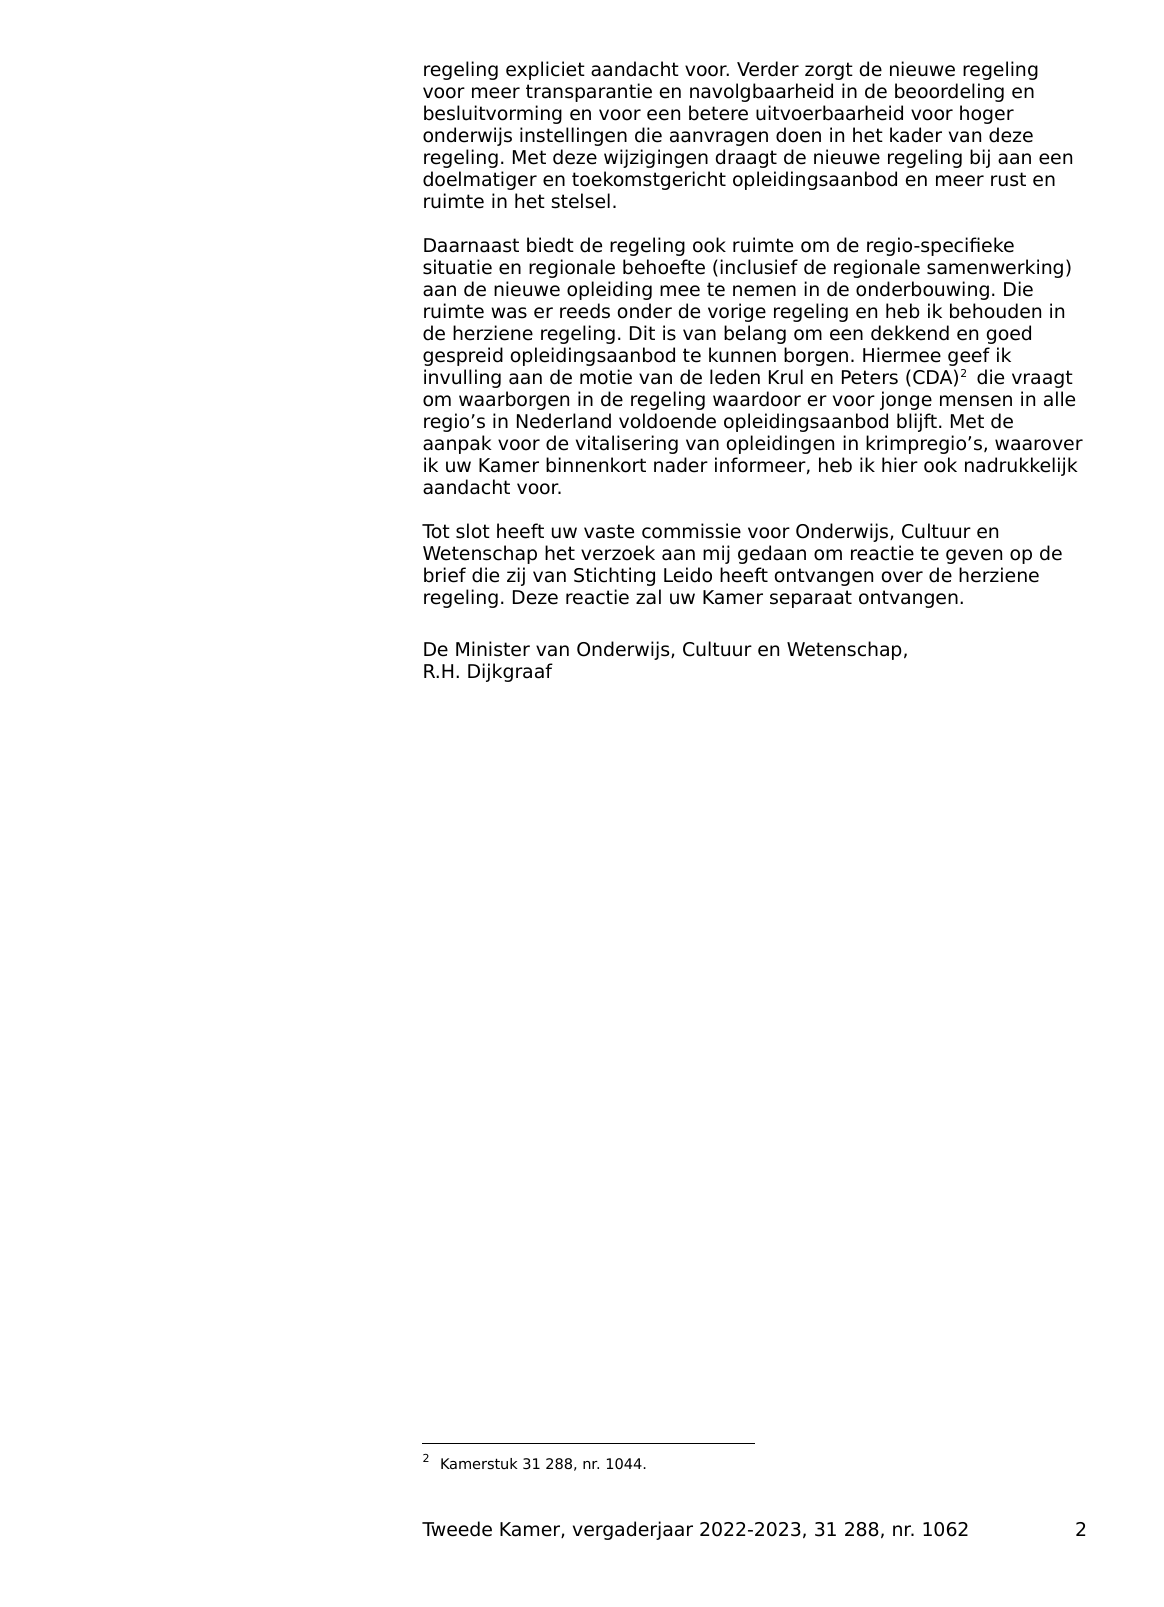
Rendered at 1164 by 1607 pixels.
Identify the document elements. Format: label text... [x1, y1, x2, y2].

text Tot slot heeft uw vaste commissie voor Onderwijs, Cultuur en Wetenschap het verzoek aan mij gedaan om reactie te geven op de brief die zij van Stichting Leido heeft ontvangen over de herziene regeling. Deze reactie zal uw Kamer separaat ontvangen. [422, 521, 1087, 609]
text regeling expliciet aandacht voor. Verder zorgt de nieuwe regeling voor meer transparantie en navolgbaarheid in de beoordeling en besluitvorming en voor een betere uitvoerbaarheid voor hoger onderwijs instellingen die aanvragen doen in het kader van deze regeling. Met deze wijzigingen draagt de nieuwe regeling bij aan een doelmatiger en toekomstgericht opleidingsaanbod en meer rust en ruimte in het stelsel. [422, 59, 1087, 213]
text Daarnaast biedt de regeling ook ruimte om de regio-specifieke situatie en regionale behoefte (inclusief de regionale samenwerking) aan de nieuwe opleiding mee te nemen in de onderbouwing. Die ruimte was er reeds onder de vorige regeling en heb ik behouden in de herziene regeling. Dit is van belang om een dekkend en goed gespreid opleidingsaanbod te kunnen borgen. Hiermee geef ik invulling aan de motie van de leden Krul en Peters (CDA) die vraagt om waarborgen in de regeling waardoor er voor jonge mensen in alle regio’s in Nederland voldoende opleidingsaanbod blijft. Met de aanpak voor de vitalisering van opleidingen in krimpregio’s, waarover ik uw Kamer binnenkort nader informeer, heb ik hier ook nadrukkelijk aandacht voor. [422, 235, 1087, 499]
text Kamerstuk 31 288, nr. 1044. [422, 1452, 1087, 1474]
text De Minister van Onderwijs, Cultuur en Wetenschap, R.H. Dijkgraaf [422, 639, 1087, 683]
